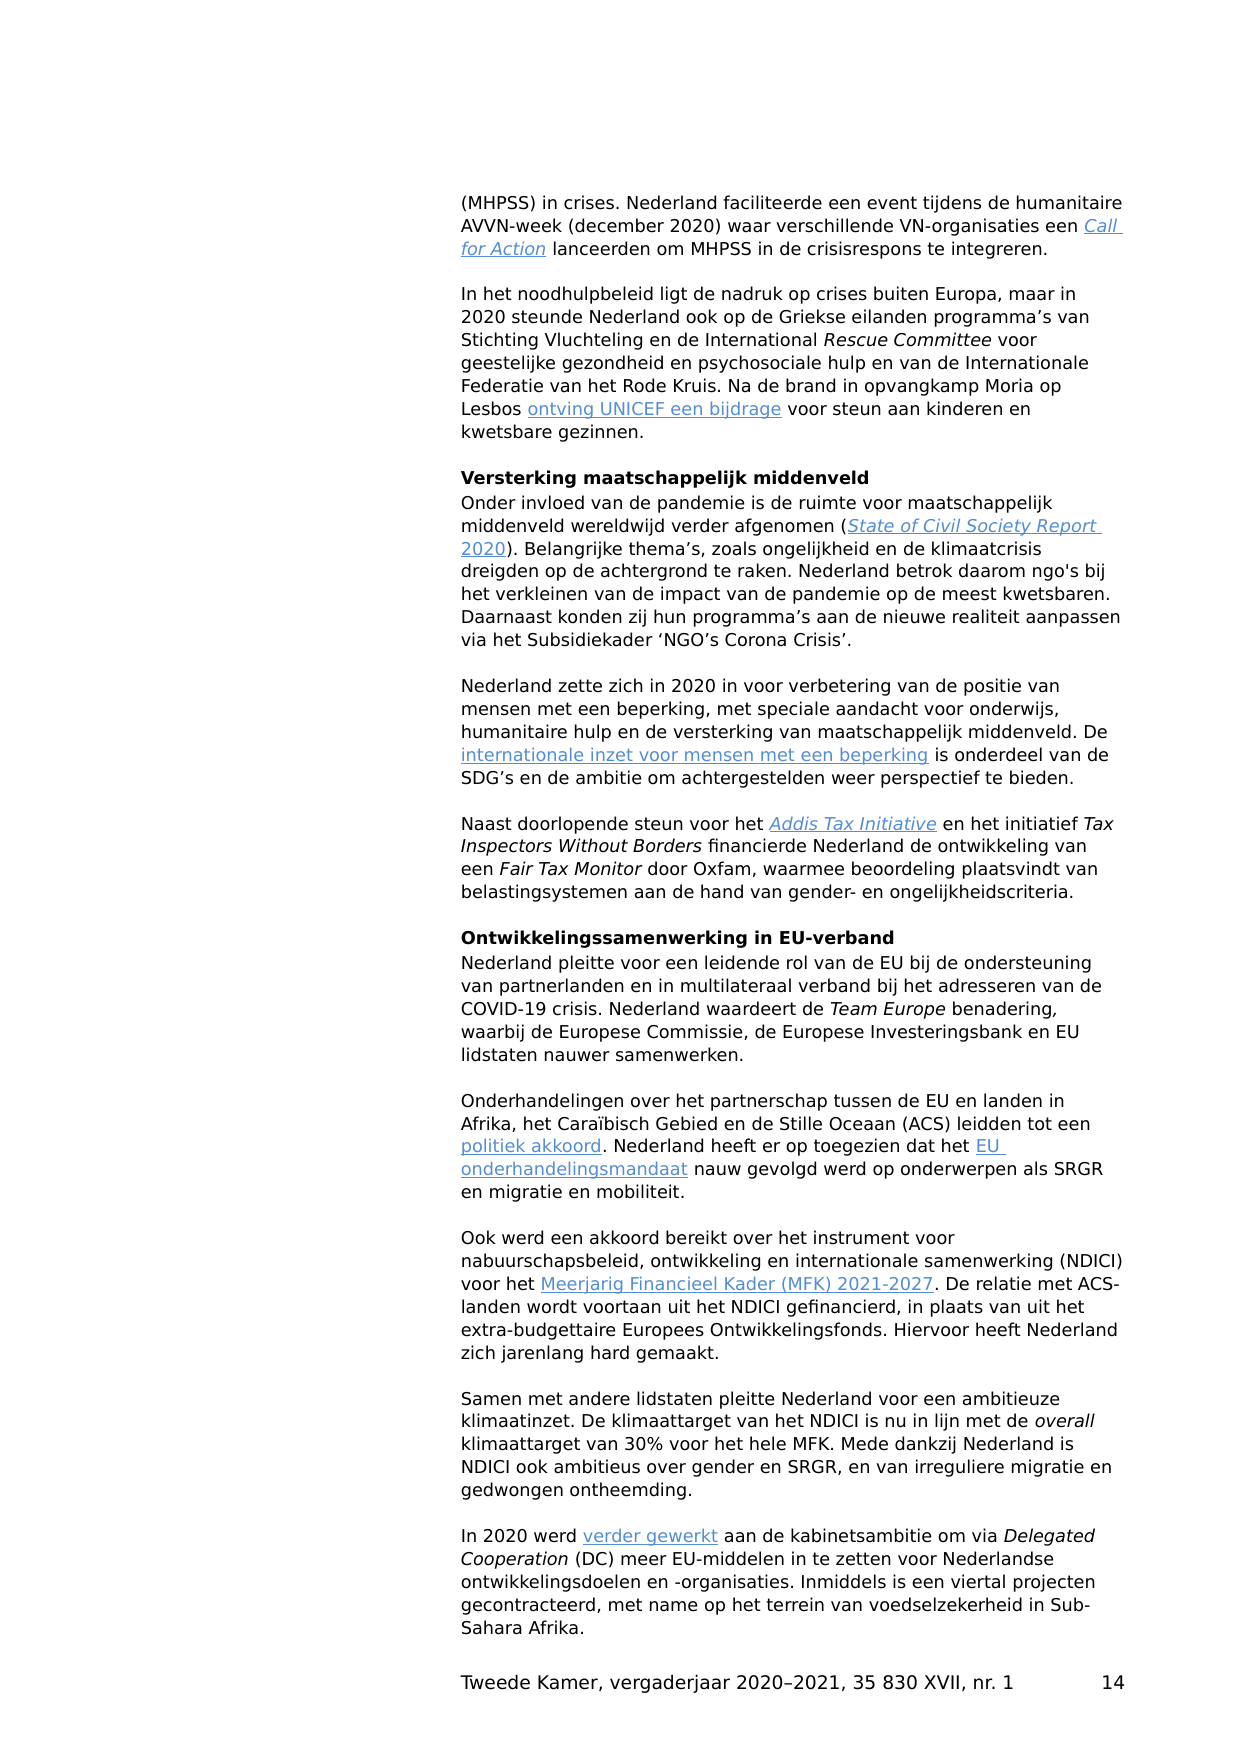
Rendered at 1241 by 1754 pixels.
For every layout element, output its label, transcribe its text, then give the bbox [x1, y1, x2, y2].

text In het noodhulpbeleid ligt de nadruk op crises buiten Europa, maar in 2020 steunde Nederland ook op de Griekse eilanden programma’s van Stichting Vluchteling en de International Rescue Committee voor geestelijke gezondheid en psychosociale hulp en van de Internationale Federatie van het Rode Kruis. Na de brand in opvangkamp Moria op Lesbos ontving UNICEF een bijdrage voor steun aan kinderen en kwetsbare gezinnen. [461, 282, 1125, 443]
text Onderhandelingen over het partnerschap tussen de EU en landen in Afrika, het Caraïbisch Gebied en de Stille Oceaan (ACS) leidden tot een politiek akkoord. Nederland heeft er op toegezien dat het EU onderhandelingsmandaat nauw gevolgd werd op onderwerpen als SRGR en migratie en mobiliteit. [461, 1089, 1125, 1203]
text Ontwikkelingssamenwerking in EU-verband [461, 926, 1125, 949]
text Ook werd een akkoord bereikt over het instrument voor nabuurschapsbeleid, ontwikkeling en internationale samenwerking (NDICI) voor het Meerjarig Financieel Kader (MFK) 2021-2027. De relatie met ACS-landen wordt voortaan uit het NDICI gefinancierd, in plaats van uit het extra-budgettaire Europees Ontwikkelingsfonds. Hiervoor heeft Nederland zich jarenlang hard gemaakt. [461, 1226, 1125, 1364]
text In 2020 werd verder gewerkt aan de kabinetsambitie om via Delegated Cooperation (DC) meer EU-middelen in te zetten voor Nederlandse ontwikkelingsdoelen en -organisaties. Inmiddels is een viertal projecten gecontracteerd, met name op het terrein van voedselzekerheid in Sub-Sahara Afrika. [461, 1524, 1125, 1639]
text Onder invloed van de pandemie is de ruimte voor maatschappelijk middenveld wereldwijd verder afgenomen (State of Civil Society Report 2020). Belangrijke thema’s, zoals ongelijkheid en de klimaatcrisis dreigden op de achtergrond te raken. Nederland betrok daarom ngo's bij het verkleinen van de impact van de pandemie op de meest kwetsbaren. Daarnaast konden zij hun programma’s aan de nieuwe realiteit aanpassen via het Subsidiekader ‘NGO’s Corona Crisis’. [461, 491, 1125, 651]
text Nederland zette zich in 2020 in voor verbetering van de positie van mensen met een beperking, met speciale aandacht voor onderwijs, humanitaire hulp en de versterking van maatschappelijk middenveld. De internationale inzet voor mensen met een beperking is onderdeel van de SDG’s en de ambitie om achtergestelden weer perspectief te bieden. [461, 674, 1125, 789]
text (MHPSS) in crises. Nederland faciliteerde een event tijdens de humanitaire AVVN-week (december 2020) waar verschillende VN-organisaties een Call for Action lanceerden om MHPSS in de crisisrespons te integreren. [461, 191, 1125, 259]
text Naast doorlopende steun voor het Addis Tax Initiative en het initiatief Tax Inspectors Without Borders financierde Nederland de ontwikkeling van een Fair Tax Monitor door Oxfam, waarmee beoordeling plaatsvindt van belastingsystemen aan de hand van gender- en ongelijkheidscriteria. [461, 812, 1125, 903]
text Samen met andere lidstaten pleitte Nederland voor een ambitieuze klimaatinzet. De klimaattarget van het NDICI is nu in lijn met de overall klimaattarget van 30% voor het hele MFK. Mede dankzij Nederland is NDICI ook ambitieus over gender en SRGR, en van irreguliere migratie en gedwongen ontheemding. [461, 1387, 1125, 1501]
text Versterking maatschappelijk middenveld [461, 466, 1125, 489]
text Nederland pleitte voor een leidende rol van de EU bij de ondersteuning van partnerlanden en in multilateraal verband bij het adresseren van de COVID-19 crisis. Nederland waardeert de Team Europe benadering, waarbij de Europese Commissie, de Europese Investeringsbank en EU lidstaten nauwer samenwerken. [461, 951, 1125, 1066]
